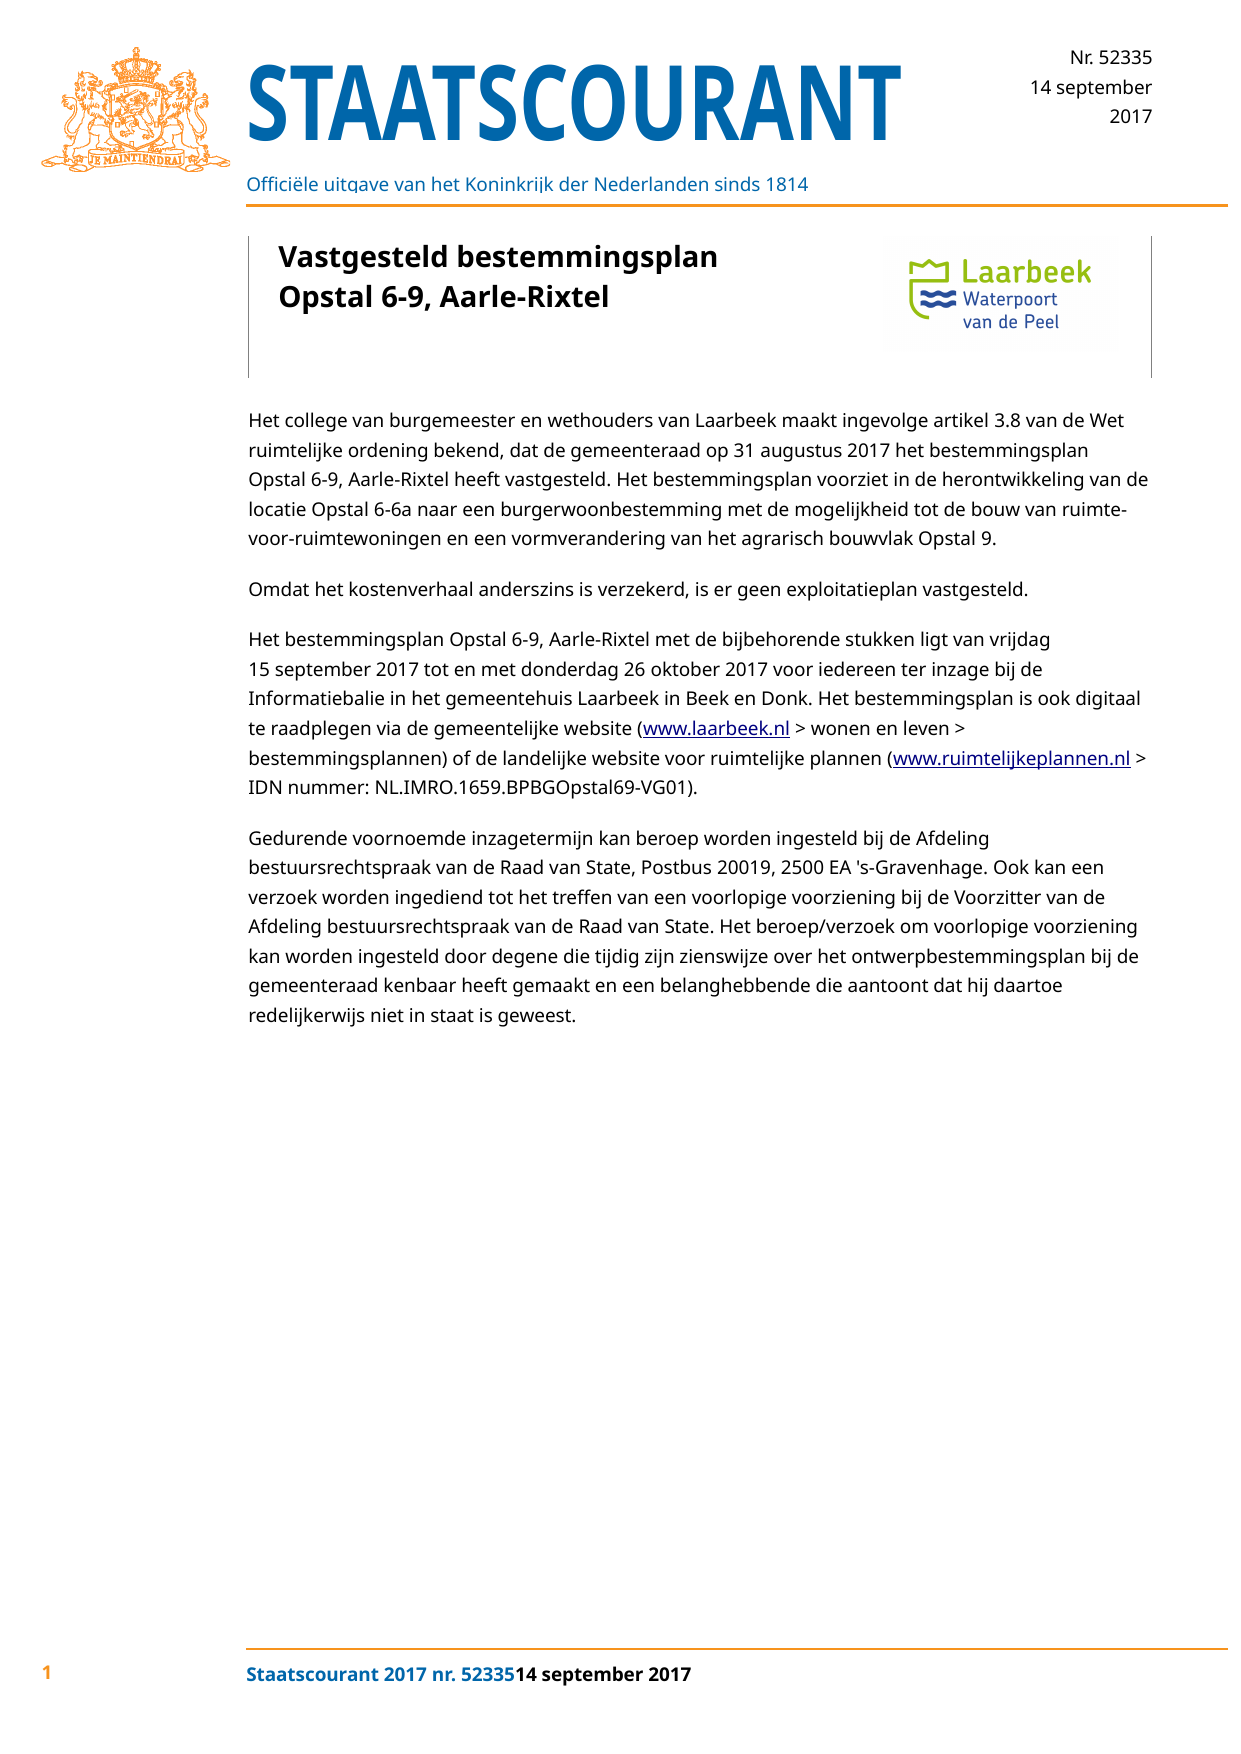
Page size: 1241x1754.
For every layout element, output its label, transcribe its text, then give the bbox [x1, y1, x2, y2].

text Het bestemmingsplan Opstal 6-9, Aarle-Rixtel met de bijbehorende stukken ligt van vrijdag 15 september 2017 tot en met donderdag 26 oktober 2017 voor iedereen ter inzage bij de Informatiebalie in het gemeentehuis Laarbeek in Beek en Donk. Het bestemmingsplan is ook digitaal te raadplegen via de gemeentelijke website (www.laarbeek.nl > wonen en leven > bestemmingsplannen) of de landelijke website voor ruimtelijke plannen (www.ruimtelijkeplannen.nl > IDN nummer: NL.IMRO.1659.BPBGOpstal69-VG01). [248, 626, 1152, 800]
table_header Vastgesteld bestemmingsplan Opstal 6-9, Aarle-Rixtel [249, 236, 850, 378]
table_header [850, 236, 1151, 378]
text Omdat het kostenverhaal anderszins is verzekerd, is er geen exploitatieplan vastgesteld. [248, 576, 1152, 602]
picture [41, 47, 231, 172]
text Gedurende voornoemde inzagetermijn kan beroep worden ingesteld bij de Afdeling bestuursrechtspraak van de Raad van State, Postbus 20019, 2500 EA 's-Gravenhage. Ook kan een verzoek worden ingediend tot het treffen van een voorlopige voorziening bij de Voorzitter van de Afdeling bestuursrechtspraak van de Raad van State. Het beroep/verzoek om voorlopige voorziening kan worden ingesteld door degene die tijdig zijn zienswijze over het ontwerpbestemmingsplan bij de gemeenteraad kenbaar heeft gemaakt en een belanghebbende die aantoont dat hij daartoe redelijkerwijs niet in staat is geweest. [248, 825, 1152, 1028]
text Het college van burgemeester en wethouders van Laarbeek maakt ingevolge artikel 3.8 van de Wet ruimtelijke ordening bekend, dat de gemeenteraad op 31 augustus 2017 het bestemmingsplan Opstal 6-9, Aarle-Rixtel heeft vastgesteld. Het bestemmingsplan voorziet in de herontwikkeling van de locatie Opstal 6-6a naar een burgerwoonbestemming met de mogelijkheid tot de bouw van ruimte-voor-ruimtewoningen en een vormverandering van het agrarisch bouwvlak Opstal 9. [248, 407, 1152, 551]
picture [882, 236, 1119, 352]
